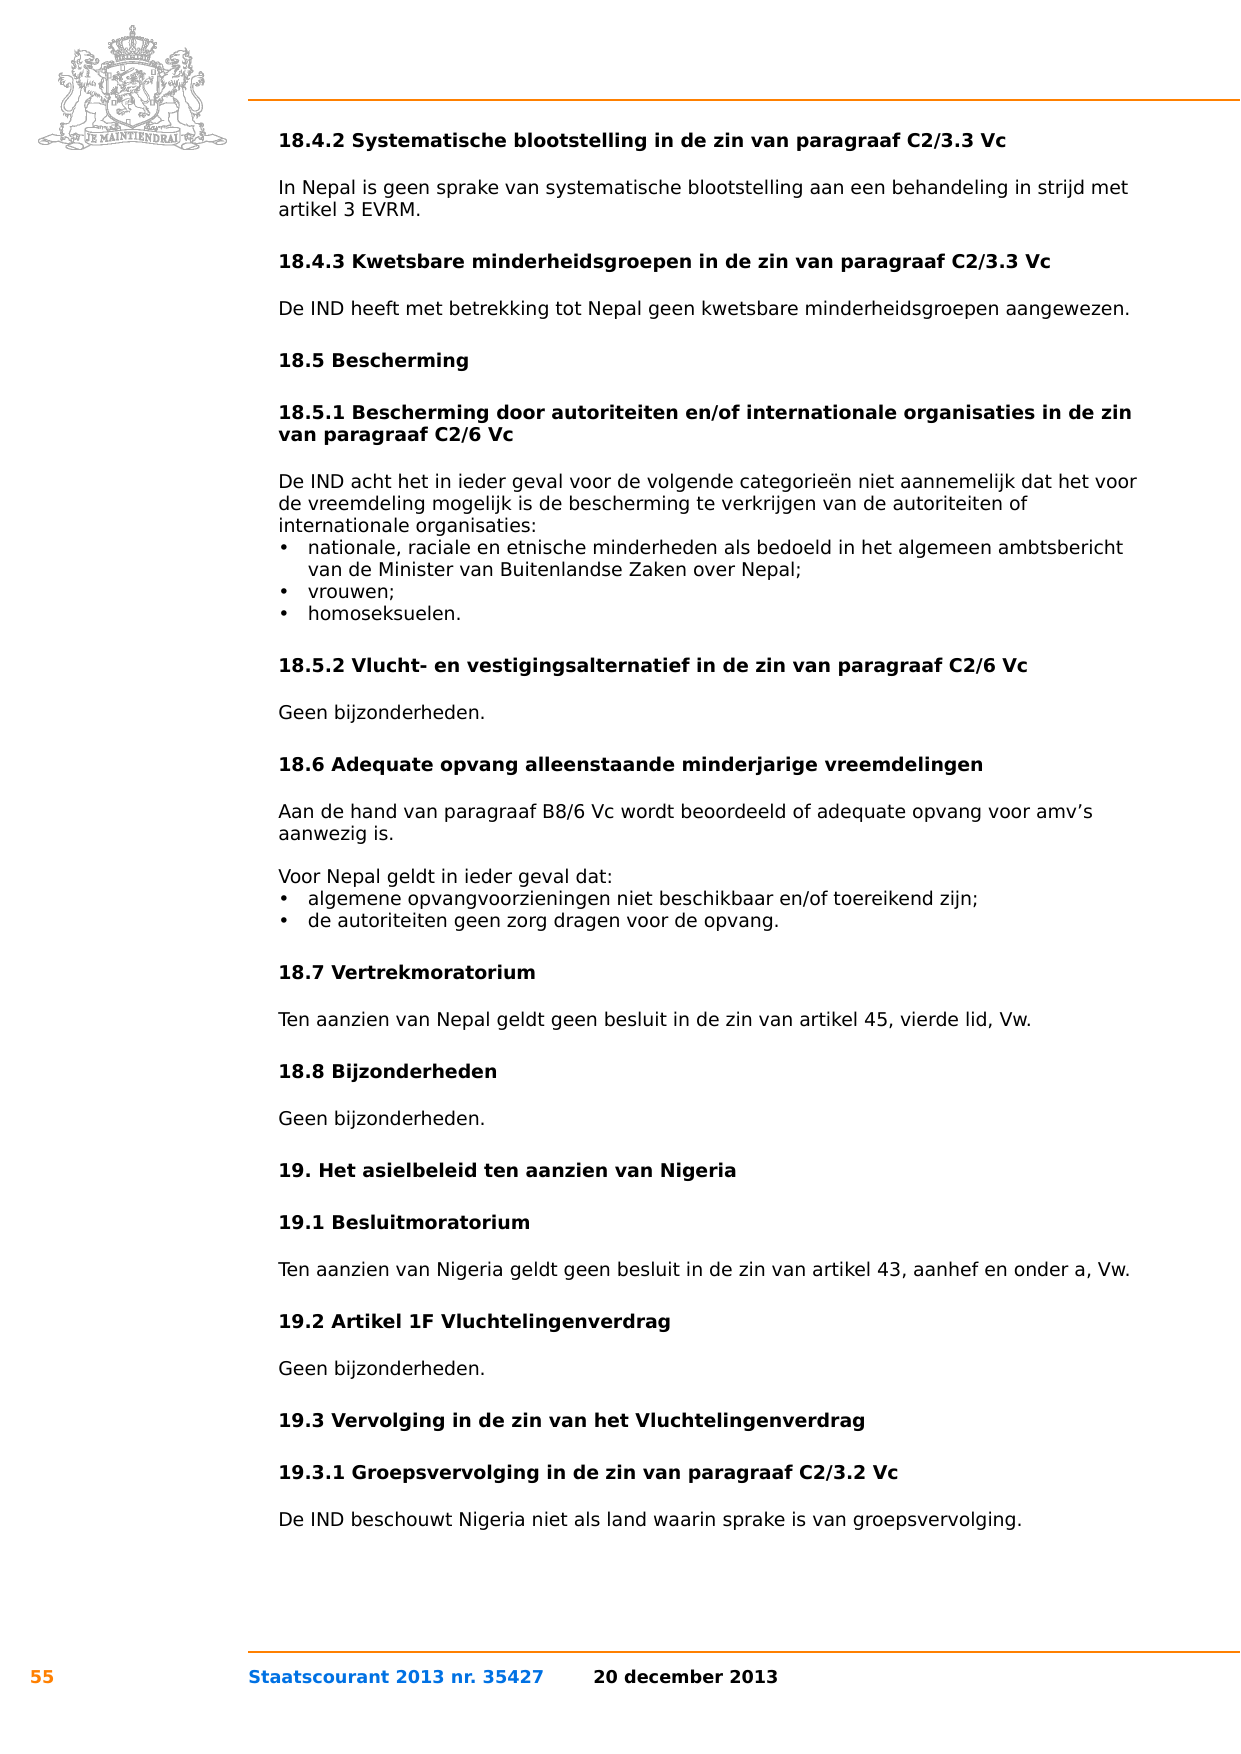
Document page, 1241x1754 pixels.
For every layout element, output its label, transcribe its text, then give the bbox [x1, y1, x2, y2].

text De IND heeft met betrekking tot Nepal geen kwetsbare minderheidsgroepen aangewezen. [278, 298, 1163, 320]
text • nationale, raciale en etnische minderheden als bedoeld in het algemeen ambtsbericht van de Minister van Buitenlandse Zaken over Nepal; [278, 537, 1163, 581]
subtitle 18.5 Bescherming [278, 350, 1163, 372]
subtitle 18.4.2 Systematische blootstelling in de zin van paragraaf C2/3.3 Vc [278, 130, 1163, 152]
text Voor Nepal geldt in ieder geval dat: [278, 866, 1163, 888]
text • de autoriteiten geen zorg dragen voor de opvang. [278, 910, 1163, 932]
subtitle 18.8 Bijzonderheden [278, 1061, 1163, 1083]
text Geen bijzonderheden. [278, 702, 1163, 723]
subtitle 19.3.1 Groepsvervolging in de zin van paragraaf C2/3.2 Vc [278, 1462, 1163, 1484]
subtitle 18.6 Adequate opvang alleenstaande minderjarige vreemdelingen [278, 753, 1163, 776]
picture [38, 25, 227, 150]
subtitle 18.4.3 Kwetsbare minderheidsgroepen in de zin van paragraaf C2/3.3 Vc [278, 251, 1163, 273]
subtitle 19.1 Besluitmoratorium [278, 1212, 1163, 1234]
text In Nepal is geen sprake van systematische blootstelling aan een behandeling in strijd met artikel 3 EVRM. [278, 177, 1163, 221]
subtitle 18.5.2 Vlucht- en vestigingsalternatief in de zin van paragraaf C2/6 Vc [278, 654, 1163, 677]
text Aan de hand van paragraaf B8/6 Vc wordt beoordeeld of adequate opvang voor amv’s aanwezig is. [278, 801, 1163, 844]
subtitle 18.7 Vertrekmoratorium [278, 962, 1163, 984]
subtitle 19.2 Artikel 1F Vluchtelingenverdrag [278, 1311, 1163, 1333]
text Geen bijzonderheden. [278, 1358, 1163, 1380]
subtitle 19.3 Vervolging in de zin van het Vluchtelingenverdrag [278, 1410, 1163, 1432]
subtitle 19. Het asielbeleid ten aanzien van Nigeria [278, 1160, 1163, 1182]
text Ten aanzien van Nigeria geldt geen besluit in de zin van artikel 43, aanhef en onder a, Vw. [278, 1259, 1163, 1281]
text • algemene opvangvoorzieningen niet beschikbaar en/of toereikend zijn; [278, 888, 1163, 910]
text De IND beschouwt Nigeria niet als land waarin sprake is van groepsvervolging. [278, 1509, 1163, 1531]
text • homoseksuelen. [278, 603, 1163, 624]
text Geen bijzonderheden. [278, 1108, 1163, 1130]
text • vrouwen; [278, 581, 1163, 603]
text Ten aanzien van Nepal geldt geen besluit in de zin van artikel 45, vierde lid, Vw. [278, 1009, 1163, 1031]
subtitle 18.5.1 Bescherming door autoriteiten en/of internationale organisaties in de zin van paragraaf C2/6 Vc [278, 402, 1163, 446]
text De IND acht het in ieder geval voor de volgende categorieën niet aannemelijk dat het voor de vreemdeling mogelijk is de bescherming te verkrijgen van de autoriteiten of internationale organisaties: [278, 471, 1163, 537]
